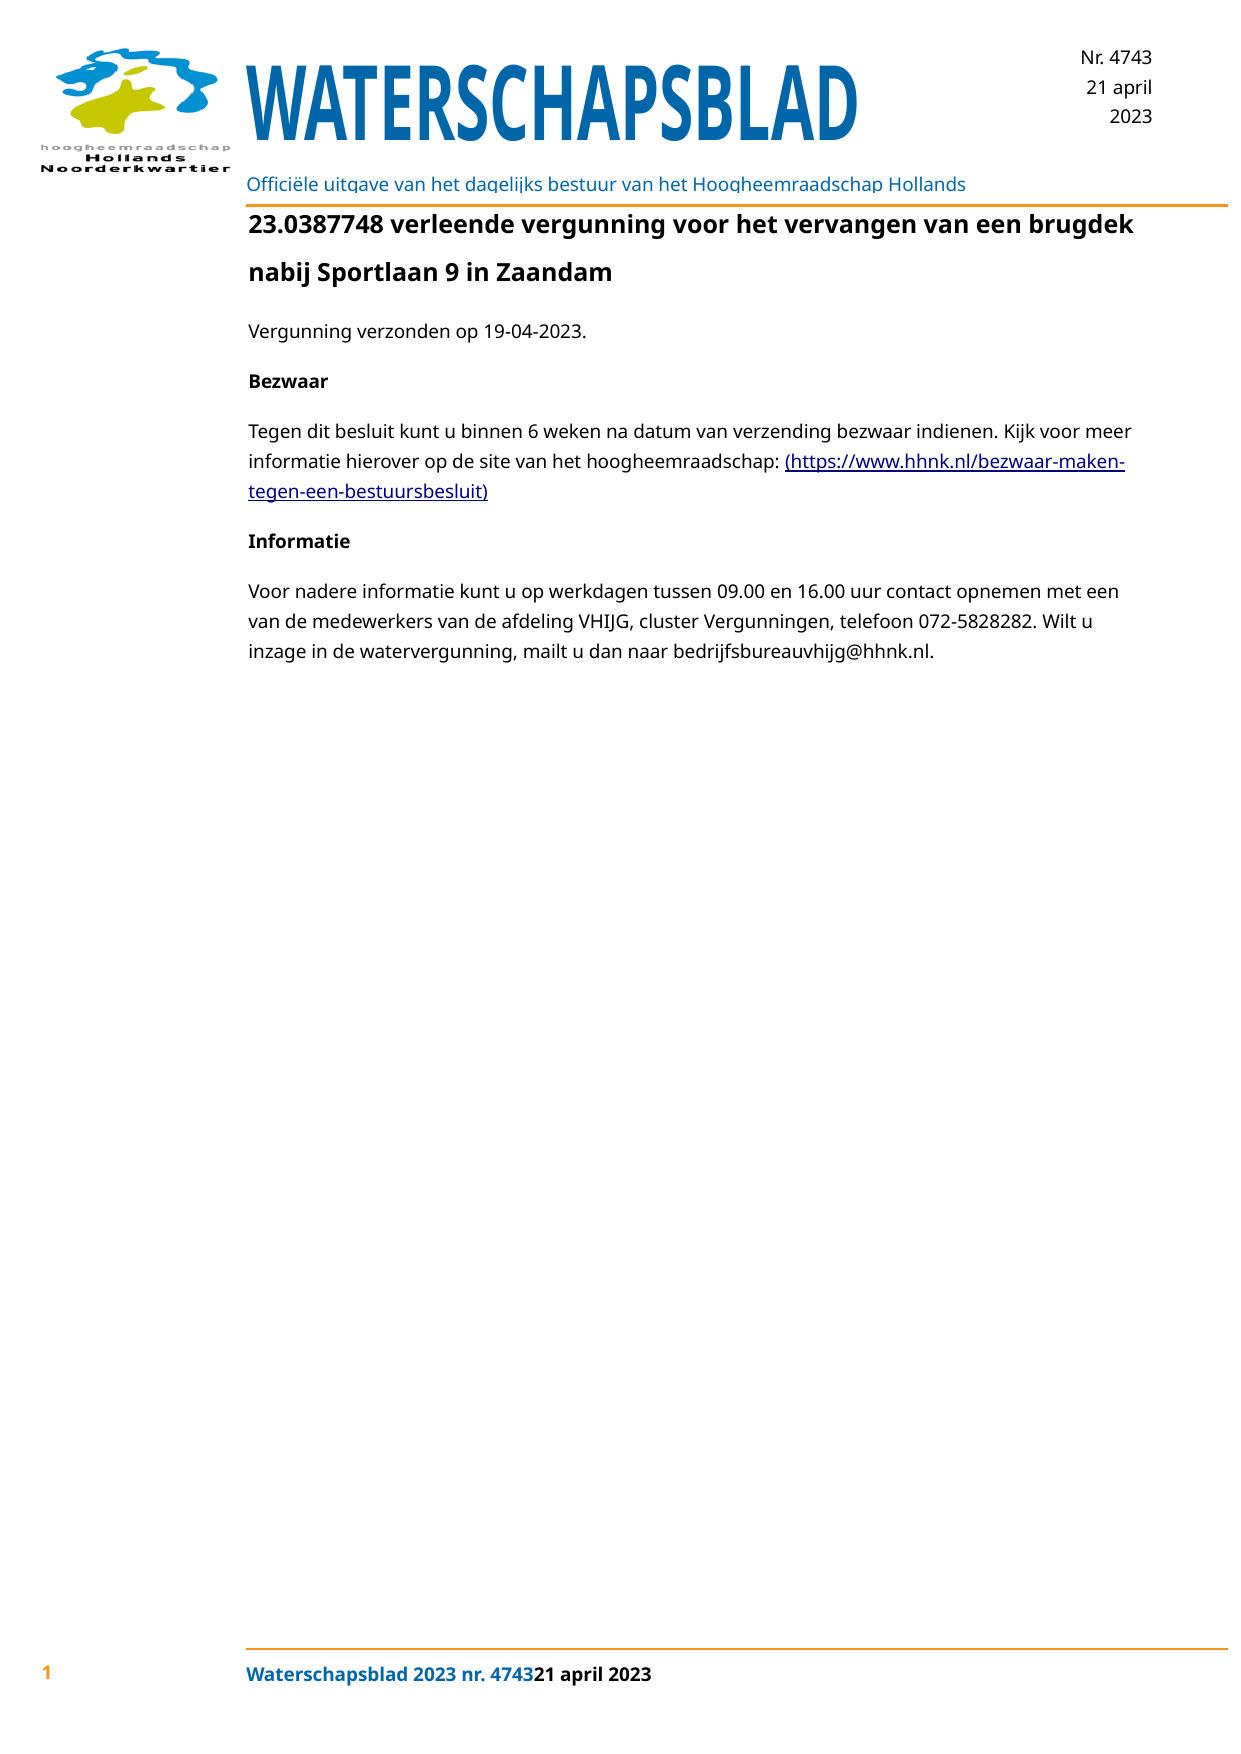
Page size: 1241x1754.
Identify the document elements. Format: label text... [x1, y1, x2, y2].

text Bezwaar [248, 368, 1152, 394]
picture [41, 47, 231, 172]
text Tegen dit besluit kunt u binnen 6 weken na datum van verzending bezwaar indienen. Kijk voor meer informatie hierover op de site van het hoogheemraadschap: (https://www.hhnk.nl/bezwaar-maken-tegen-een-bestuursbesluit) [248, 419, 1152, 504]
text Vergunning verzonden op 19-04-2023. [248, 318, 1152, 344]
text 23.0387748 verleende vergunning voor het vervangen van een brugdek nabij Sportlaan 9 in Zaandam [248, 207, 1152, 288]
text Informatie [248, 528, 1152, 554]
text Voor nadere informatie kunt u op werkdagen tussen 09.00 en 16.00 uur contact opnemen met een van de medewerkers van de afdeling VHIJG, cluster Vergunningen, telefoon 072-5828282. Wilt u inzage in de watervergunning, mailt u dan naar bedrijfsbureauvhijg@hhnk.nl. [248, 579, 1152, 664]
